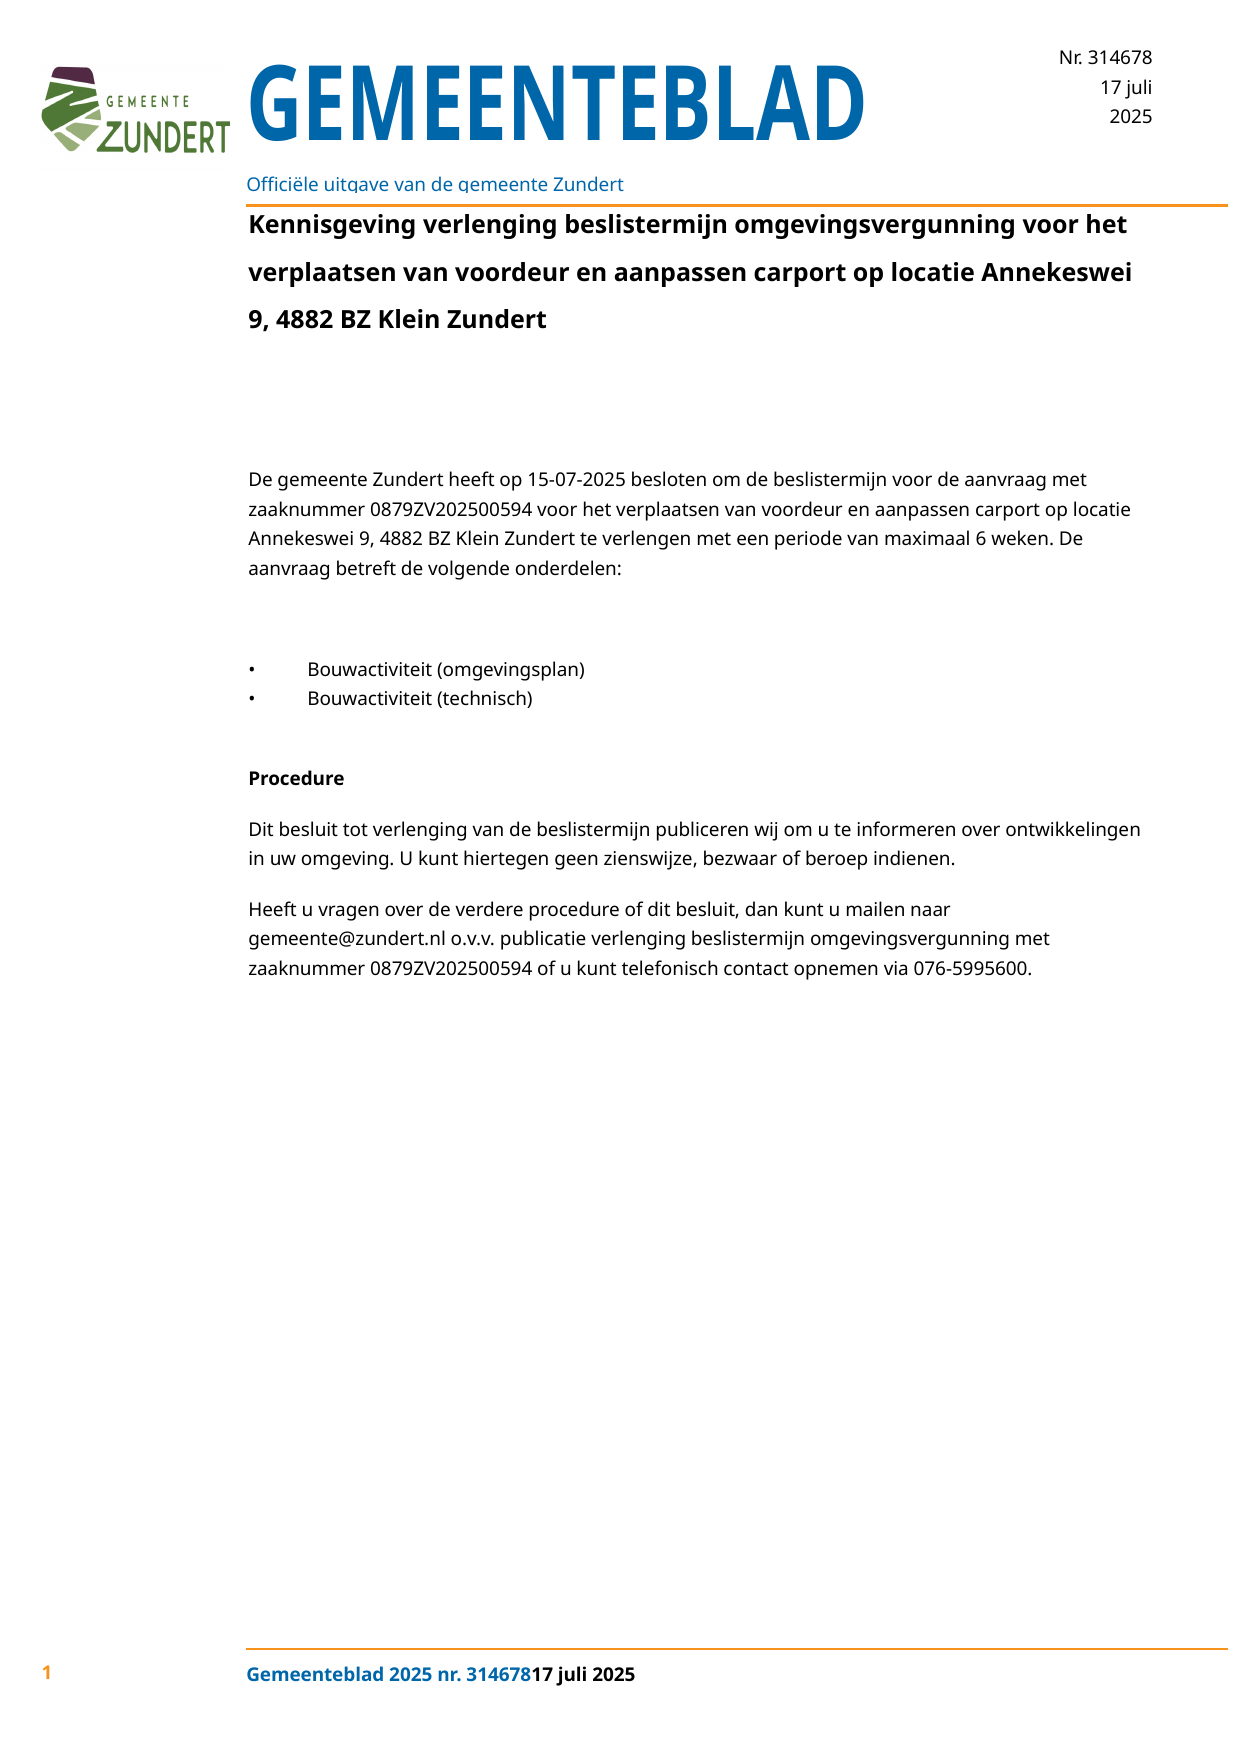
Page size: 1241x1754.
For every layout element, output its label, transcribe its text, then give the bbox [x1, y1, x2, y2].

list Bouwactiviteit (technisch) [248, 686, 1152, 711]
text Procedure [248, 766, 1152, 791]
text Dit besluit tot verlenging van de beslistermijn publiceren wij om u te informeren over ontwikkelingen in uw omgeving. U kunt hiertegen geen zienswijze, bezwaar of beroep indienen. [248, 816, 1152, 871]
list Bouwactiviteit (omgevingsplan) [248, 656, 1152, 682]
text Heeft u vragen over de verdere procedure of dit besluit, dan kunt u mailen naar gemeente@zundert.nl o.v.v. publicatie verlenging beslistermijn omgevingsvergunning met zaaknummer 0879ZV202500594 of u kunt telefonisch contact opnemen via 076-5995600. [248, 896, 1152, 981]
text Kennisgeving verlenging beslistermijn omgevingsvergunning voor het verplaatsen van voordeur en aanpassen carport op locatie Annekeswei 9, 4882 BZ Klein Zundert [248, 207, 1152, 336]
picture [41, 47, 231, 172]
text De gemeente Zundert heeft op 15-07-2025 besloten om de beslistermijn voor de aanvraag met zaaknummer 0879ZV202500594 voor het verplaatsen van voordeur en aanpassen carport op locatie Annekeswei 9, 4882 BZ Klein Zundert te verlengen met een periode van maximaal 6 weken. De aanvraag betreft de volgende onderdelen: [248, 466, 1152, 581]
